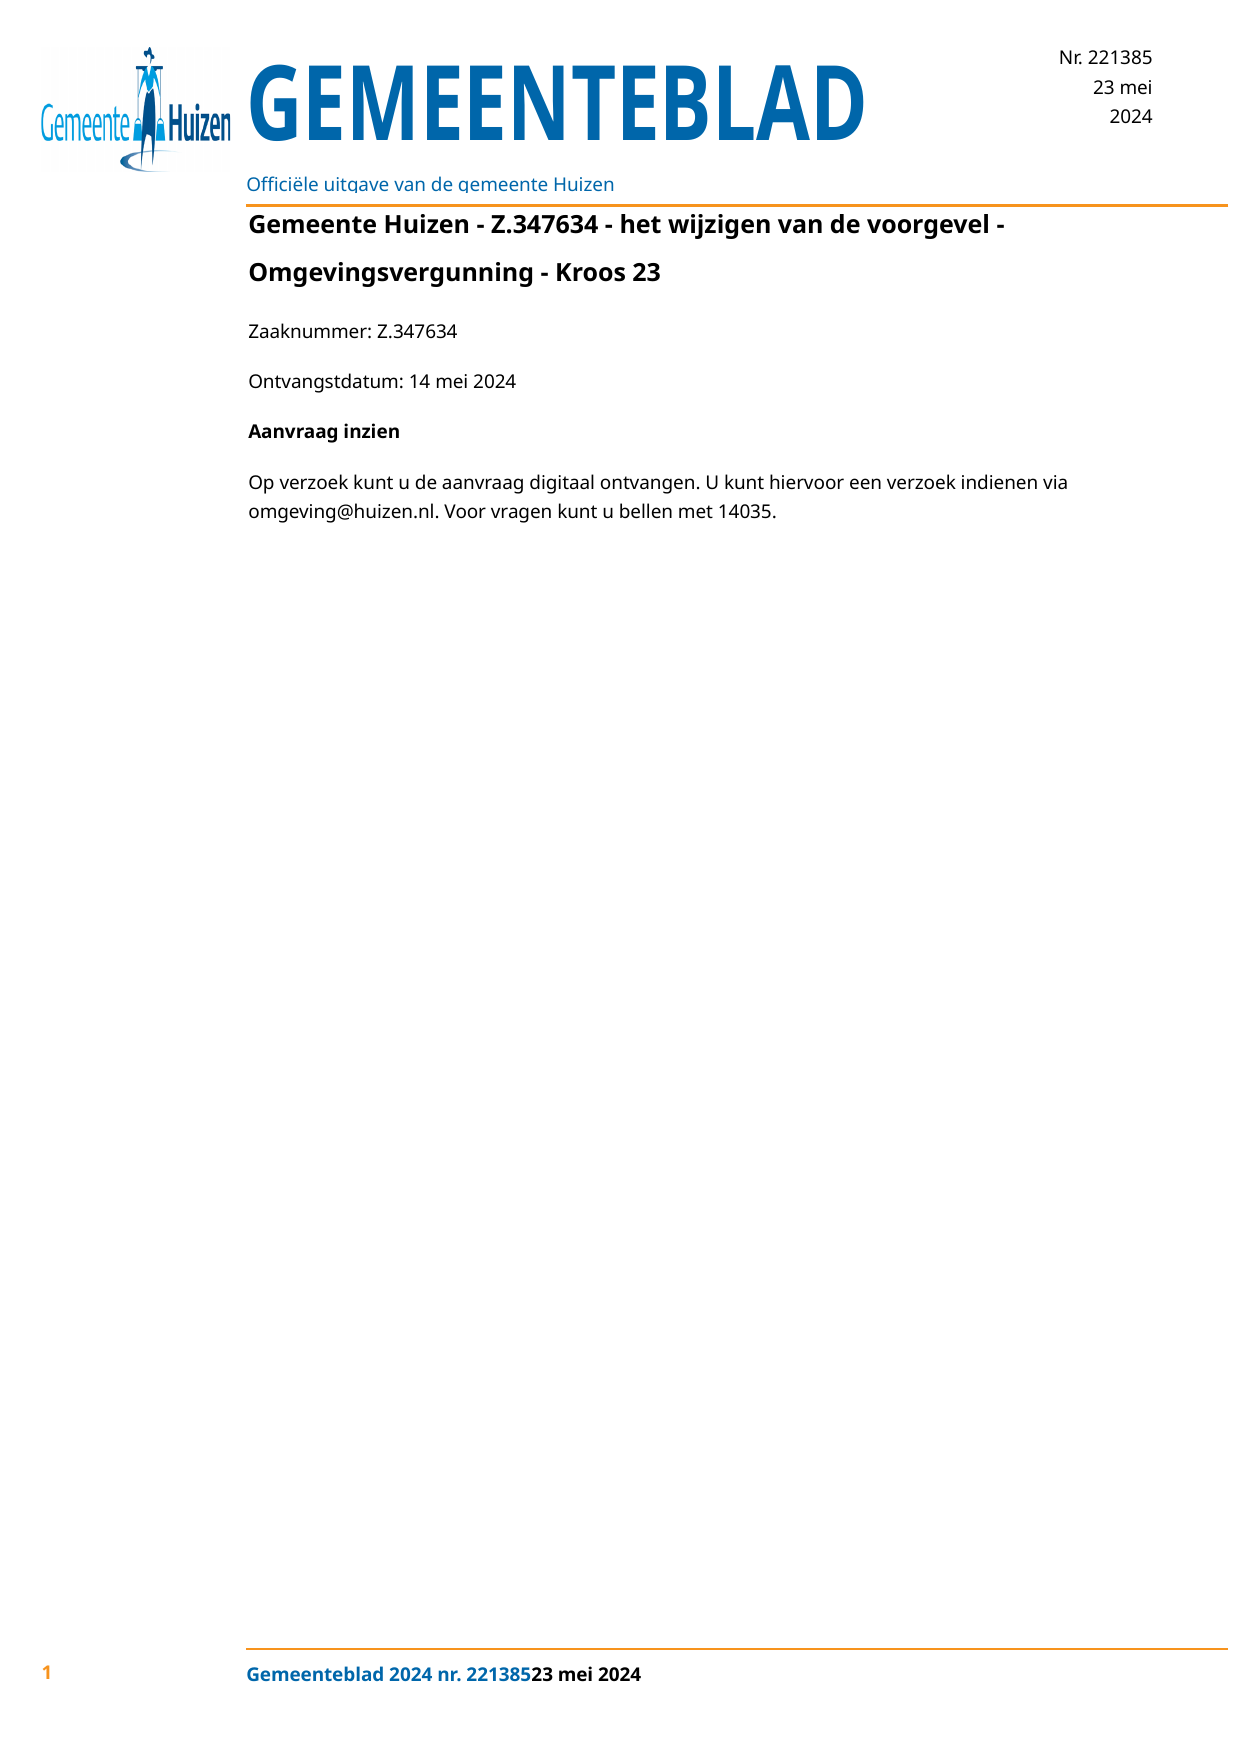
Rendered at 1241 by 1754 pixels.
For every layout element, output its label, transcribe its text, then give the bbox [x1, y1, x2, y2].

text Zaaknummer: Z.347634 [248, 318, 1152, 344]
text Ontvangstdatum: 14 mei 2024 [248, 368, 1152, 394]
text Gemeente Huizen - Z.347634 - het wijzigen van de voorgevel - Omgevingsvergunning - Kroos 23 [248, 207, 1152, 288]
text Op verzoek kunt u de aanvraag digitaal ontvangen. U kunt hiervoor een verzoek indienen via omgeving@huizen.nl. Voor vragen kunt u bellen met 14035. [248, 469, 1152, 524]
text Aanvraag inzien [248, 419, 1152, 444]
picture [41, 47, 231, 172]
